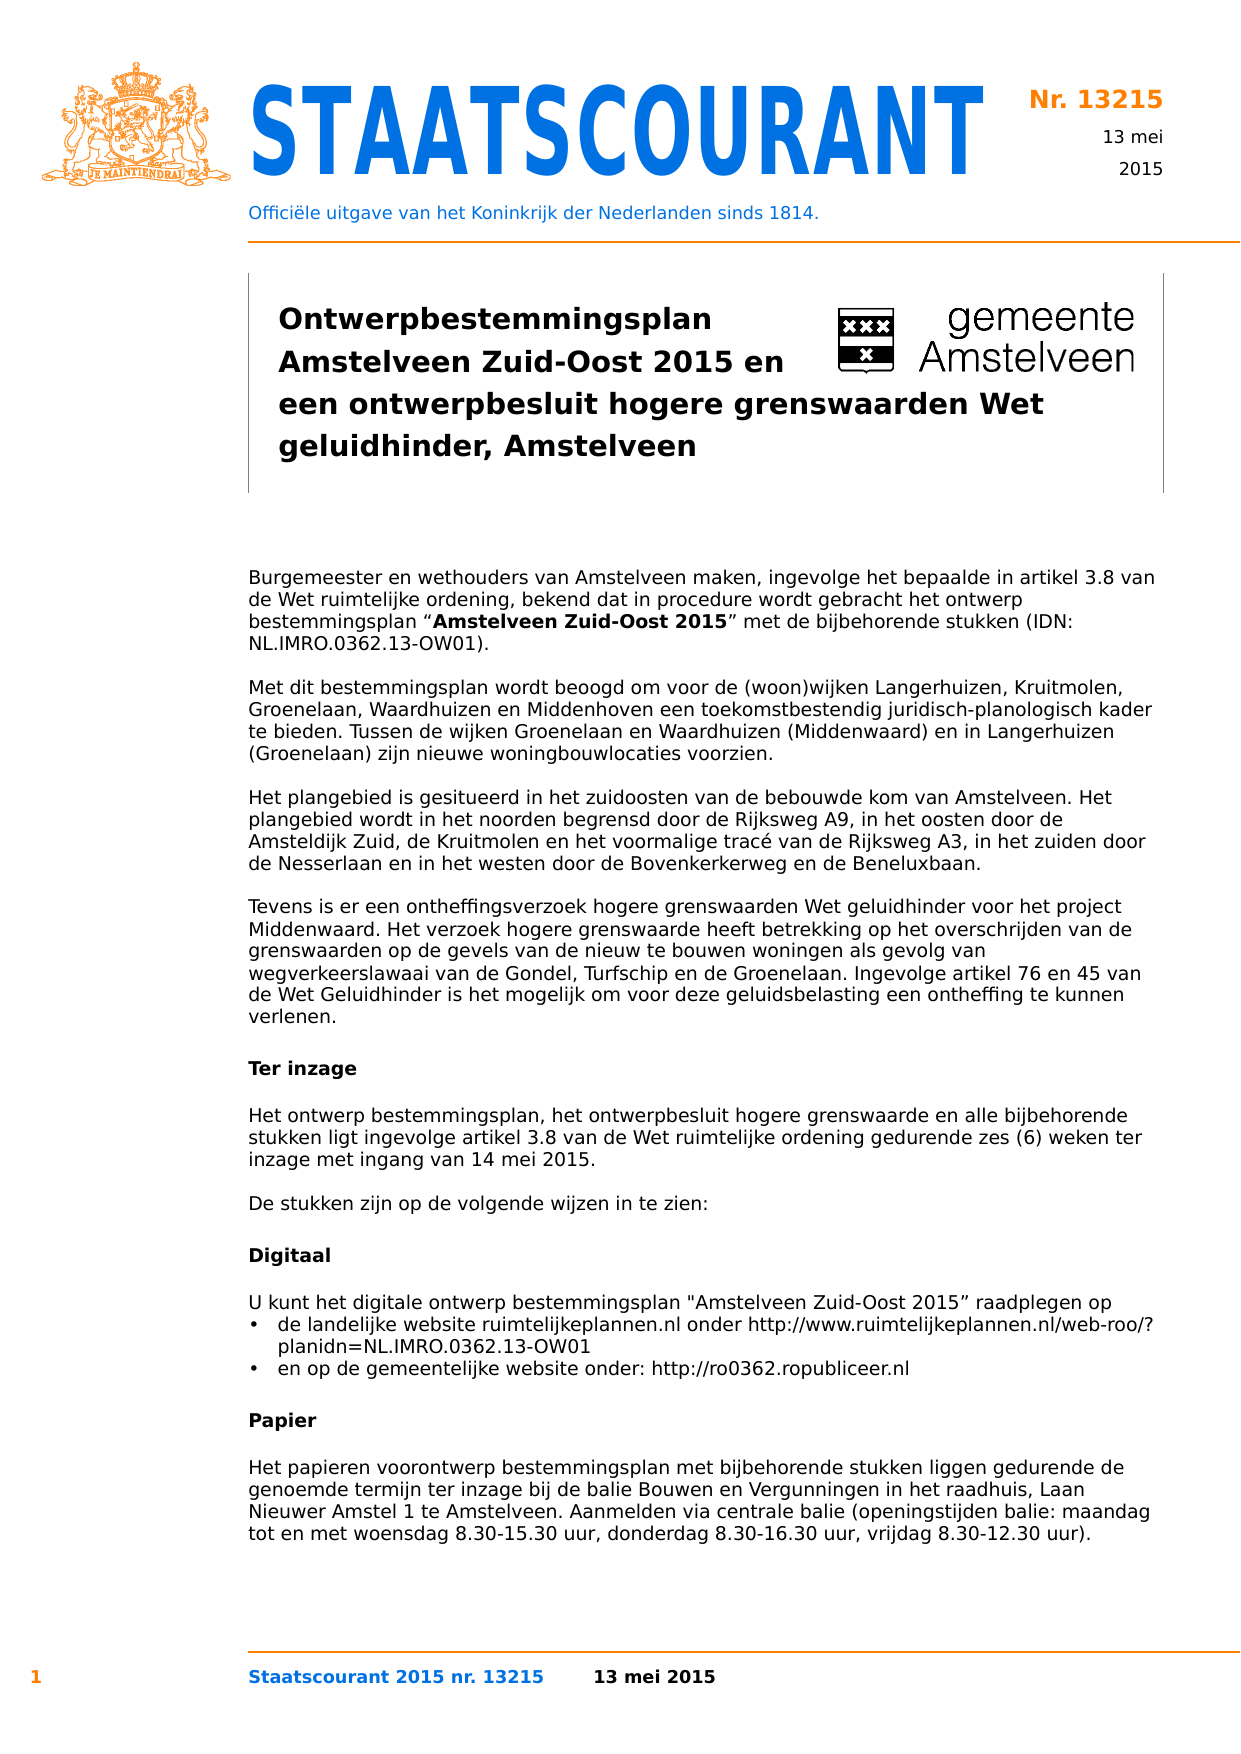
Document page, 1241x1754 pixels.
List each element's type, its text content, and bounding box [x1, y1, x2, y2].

subtitle Papier [248, 1410, 1163, 1432]
table_header [25, 62, 248, 241]
table_header Nr. 13215 [998, 62, 1240, 121]
subtitle Ontwerpbestemmingsplan Amstelveen Zuid-Oost 2015 en een ontwerpbesluit hogere grenswaarden Wet geluidhinder, Amstelveen [249, 273, 1163, 493]
text Het papieren voorontwerp bestemmingsplan met bijbehorende stukken liggen gedurende de genoemde termijn ter inzage bij de balie Bouwen en Vergunningen in het raadhuis, Laan Nieuwer Amstel 1 te Amstelveen. Aanmelden via centrale balie (openingstijden balie: maandag tot en met woensdag 8.30-15.30 uur, donderdag 8.30-16.30 uur, vrijdag 8.30-12.30 uur). [248, 1457, 1163, 1545]
text Tevens is er een ontheffingsverzoek hogere grenswaarden Wet geluidhinder voor het project Middenwaard. Het verzoek hogere grenswaarde heeft betrekking op het overschrijden van de grenswaarden op de gevels van de nieuw te bouwen woningen als gevolg van wegverkeerslawaai van de Gondel, Turfschip en de Groenelaan. Ingevolge artikel 76 en 45 van de Wet Geluidhinder is het mogelijk om voor deze geluidsbelasting een ontheffing te kunnen verlenen. [248, 896, 1163, 1028]
table_header STAATSCOURANT [248, 62, 998, 203]
table_cell 13 mei [998, 121, 1240, 153]
subtitle Ter inzage [248, 1058, 1163, 1080]
picture [838, 302, 1134, 374]
text • en op de gemeentelijke website onder: http://ro0362.ropubliceer.nl [248, 1358, 1163, 1380]
text Het plangebied is gesitueerd in het zuidoosten van de bebouwde kom van Amstelveen. Het plangebied wordt in het noorden begrensd door de Rijksweg A9, in het oosten door de Amsteldijk Zuid, de Kruitmolen en het voormalige tracé van de Rijksweg A3, in het zuiden door de Nesserlaan en in het westen door de Bovenkerkerweg en de Beneluxbaan. [248, 787, 1163, 874]
subtitle Digitaal [248, 1245, 1163, 1267]
text Met dit bestemmingsplan wordt beoogd om voor de (woon)wijken Langerhuizen, Kruitmolen, Groenelaan, Waardhuizen en Middenhoven een toekomstbestendig juridisch-planologisch kader te bieden. Tussen de wijken Groenelaan en Waardhuizen (Middenwaard) en in Langerhuizen (Groenelaan) zijn nieuwe woningbouwlocaties voorzien. [248, 677, 1163, 765]
text • de landelijke website ruimtelijkeplannen.nl onder http://www.ruimtelijkeplannen.nl/web-roo/?planidn=NL.IMRO.0362.13-OW01 [248, 1314, 1163, 1358]
table_cell 2015 [998, 153, 1240, 203]
table_cell Officiële uitgave van het Koninkrijk der Nederlanden sinds 1814. [248, 203, 1240, 241]
text Burgemeester en wethouders van Amstelveen maken, ingevolge het bepaalde in artikel 3.8 van de Wet ruimtelijke ordening, bekend dat in procedure wordt gebracht het ontwerp bestemmingsplan “Amstelveen Zuid-Oost 2015” met de bijbehorende stukken (IDN: NL.IMRO.0362.13-OW01). [248, 567, 1163, 655]
text Het ontwerp bestemmingsplan, het ontwerpbesluit hogere grenswaarde en alle bijbehorende stukken ligt ingevolge artikel 3.8 van de Wet ruimtelijke ordening gedurende zes (6) weken ter inzage met ingang van 14 mei 2015. [248, 1105, 1163, 1171]
text De stukken zijn op de volgende wijzen in te zien: [248, 1193, 1163, 1215]
text U kunt het digitale ontwerp bestemmingsplan "Amstelveen Zuid-Oost 2015” raadplegen op [248, 1292, 1163, 1314]
picture [41, 62, 231, 186]
